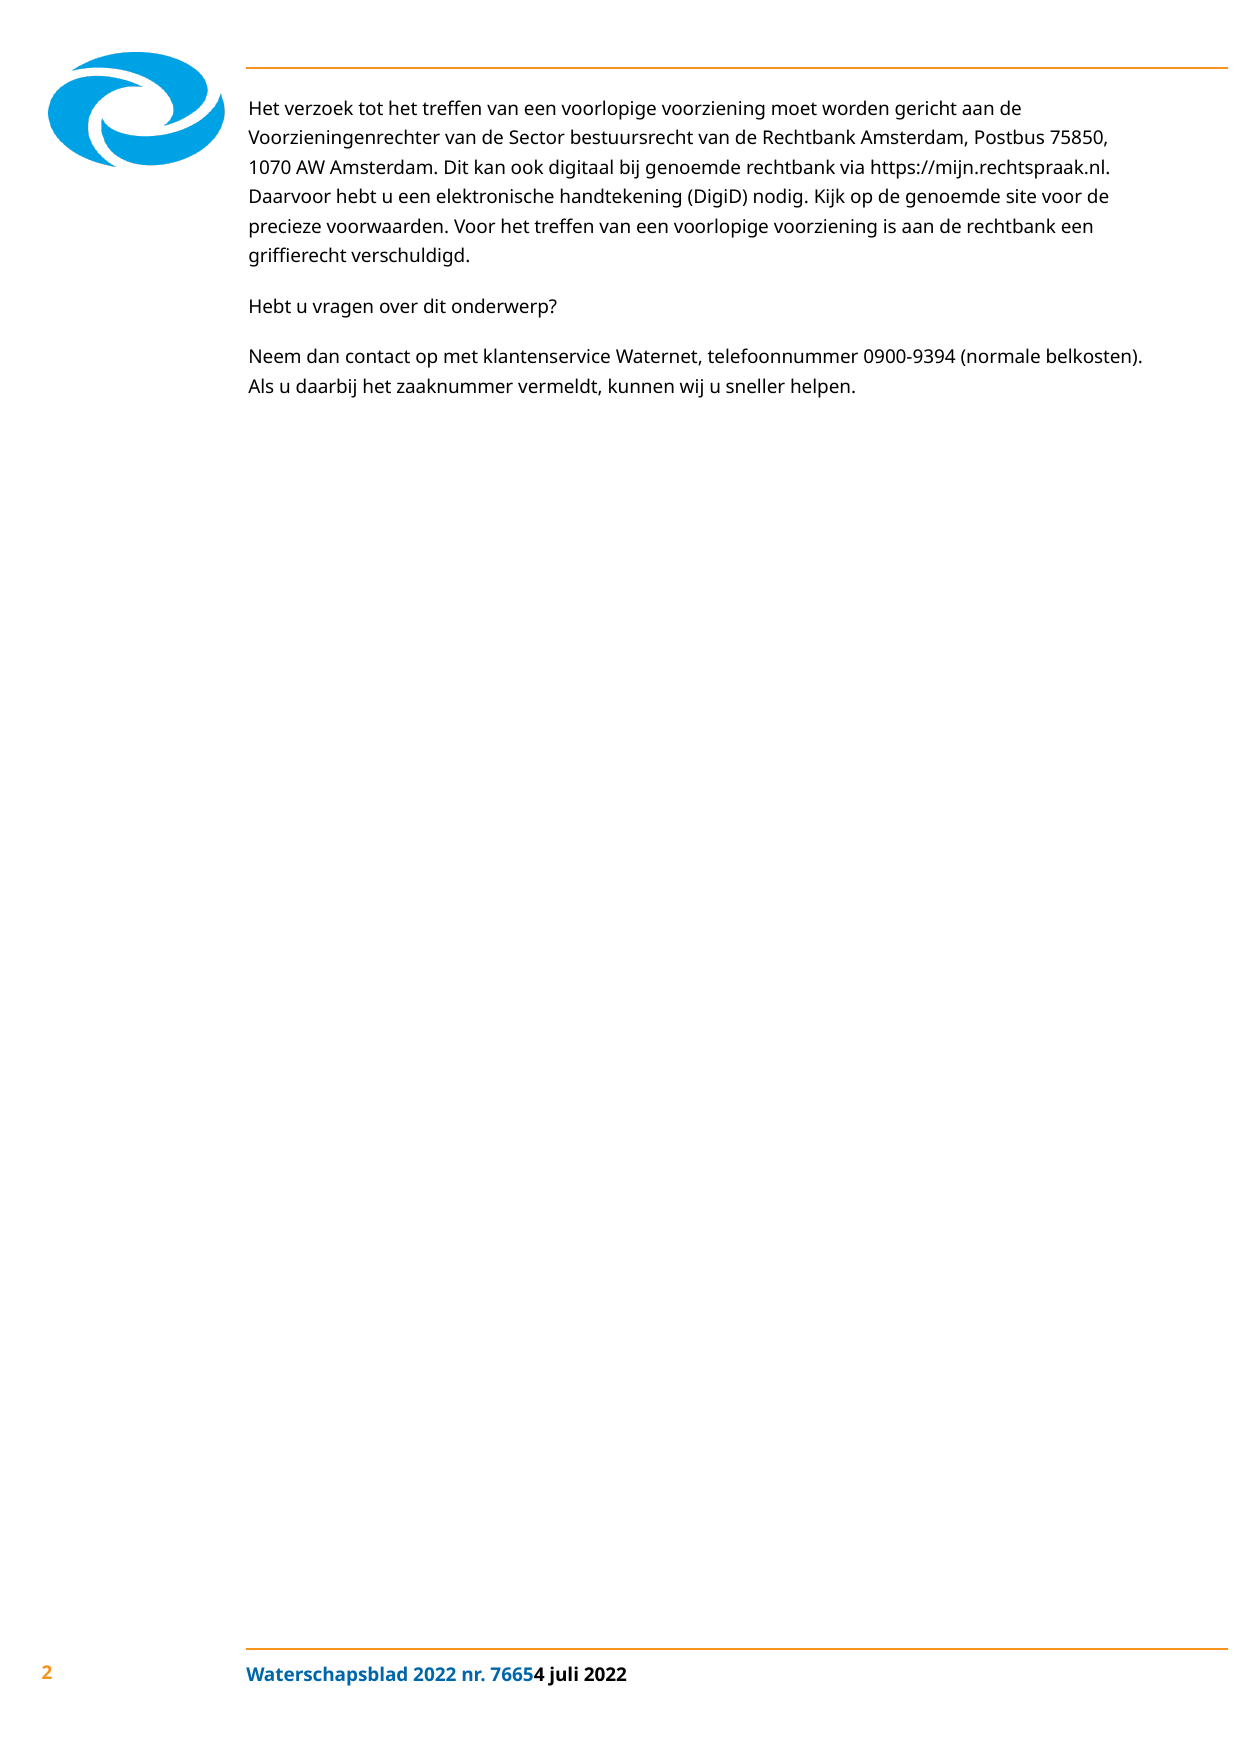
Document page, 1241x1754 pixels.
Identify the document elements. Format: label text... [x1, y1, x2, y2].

text Hebt u vragen over dit onderwerp? [248, 293, 1152, 319]
picture [41, 47, 231, 172]
text Het verzoek tot het treffen van een voorlopige voorziening moet worden gericht aan de Voorzieningenrechter van de Sector bestuursrecht van de Rechtbank Amsterdam, Postbus 75850, 1070 AW Amsterdam. Dit kan ook digitaal bij genoemde rechtbank via https://mijn.rechtspraak.nl. Daarvoor hebt u een elektronische handtekening (DigiD) nodig. Kijk op de genoemde site voor de precieze voorwaarden. Voor het treffen van een voorlopige voorziening is aan de rechtbank een griffierecht verschuldigd. [248, 95, 1152, 268]
text Neem dan contact op met klantenservice Waternet, telefoonnummer 0900-9394 (normale belkosten). Als u daarbij het zaaknummer vermeldt, kunnen wij u sneller helpen. [248, 343, 1152, 399]
